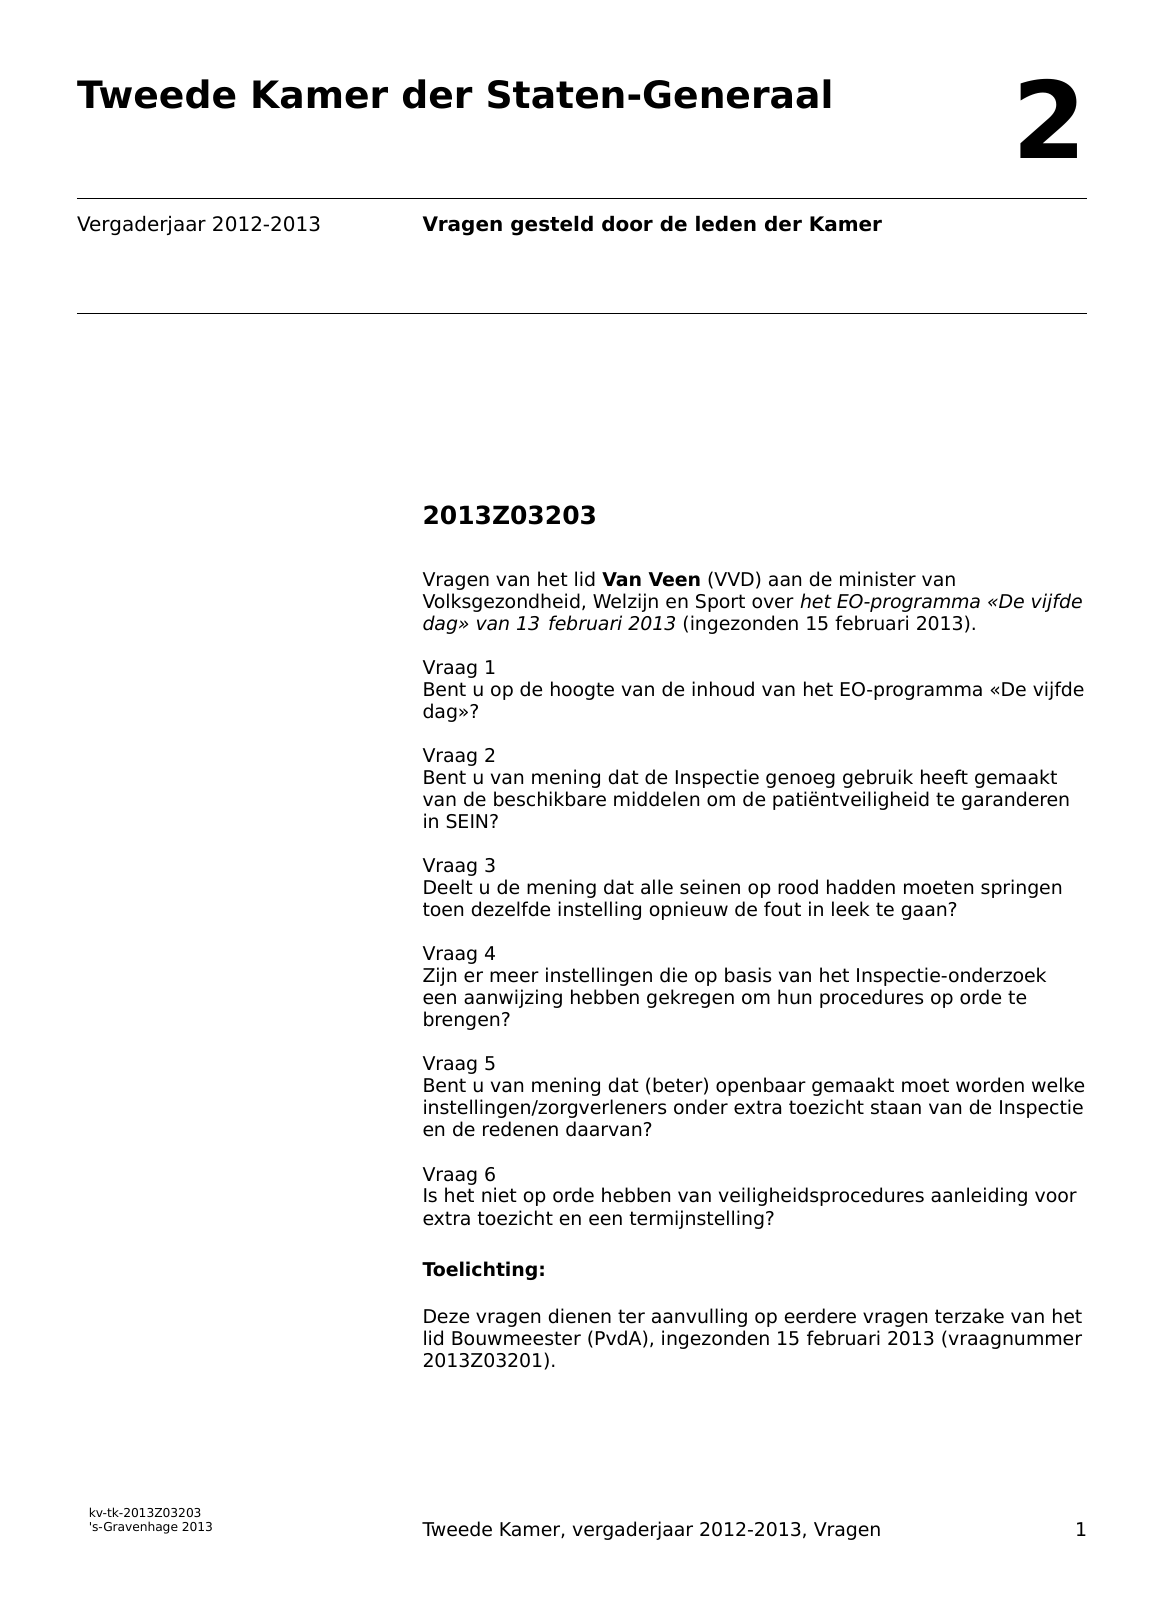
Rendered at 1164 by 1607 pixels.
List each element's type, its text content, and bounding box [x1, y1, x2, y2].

text 2013Z03203 [422, 501, 1087, 531]
subtitle Toelichting: [422, 1259, 1087, 1281]
text Bent u van mening dat de Inspectie genoeg gebruik heeft gemaakt van de beschikbare middelen om de patiëntveiligheid te garanderen in SEIN? [422, 767, 1087, 833]
table_header Tweede Kamer der Staten-Generaal [77, 59, 886, 198]
text Is het niet op orde hebben van veiligheidsprocedures aanleiding voor extra toezicht en een termijnstelling? [422, 1185, 1087, 1229]
text kv-tk-2013Z03203 [88, 1506, 323, 1520]
table_header 2 [886, 59, 1087, 198]
text 's-Gravenhage 2013 [88, 1520, 323, 1534]
text Vraag 5 [422, 1053, 1087, 1075]
text Bent u van mening dat (beter) openbaar gemaakt moet worden welke instellingen/zorgverleners onder extra toezicht staan van de Inspectie en de redenen daarvan? [422, 1075, 1087, 1141]
table_cell Vergaderjaar 2012-2013 [77, 199, 422, 313]
text Vraag 6 [422, 1163, 1087, 1185]
text Bent u op de hoogte van de inhoud van het EO-programma «De vijfde dag»? [422, 679, 1087, 723]
text Vragen van het lid Van Veen (VVD) aan de minister van Volksgezondheid, Welzijn en Sport over het EO-programma «De vijfde dag» van 13 februari 2013 (ingezonden 15 februari 2013). [422, 569, 1087, 635]
text Deze vragen dienen ter aanvulling op eerdere vragen terzake van het lid Bouwmeester (PvdA), ingezonden 15 februari 2013 (vraagnummer 2013Z03201). [422, 1306, 1087, 1372]
text Deelt u de mening dat alle seinen op rood hadden moeten springen toen dezelfde instelling opnieuw de fout in leek te gaan? [422, 877, 1087, 921]
table_cell Vragen gesteld door de leden der Kamer [422, 199, 1087, 313]
text Zijn er meer instellingen die op basis van het Inspectie-onderzoek een aanwijzing hebben gekregen om hun procedures op orde te brengen? [422, 965, 1087, 1031]
text Vraag 3 [422, 855, 1087, 877]
text Vraag 2 [422, 745, 1087, 767]
text Vraag 1 [422, 657, 1087, 679]
text Vraag 4 [422, 943, 1087, 965]
